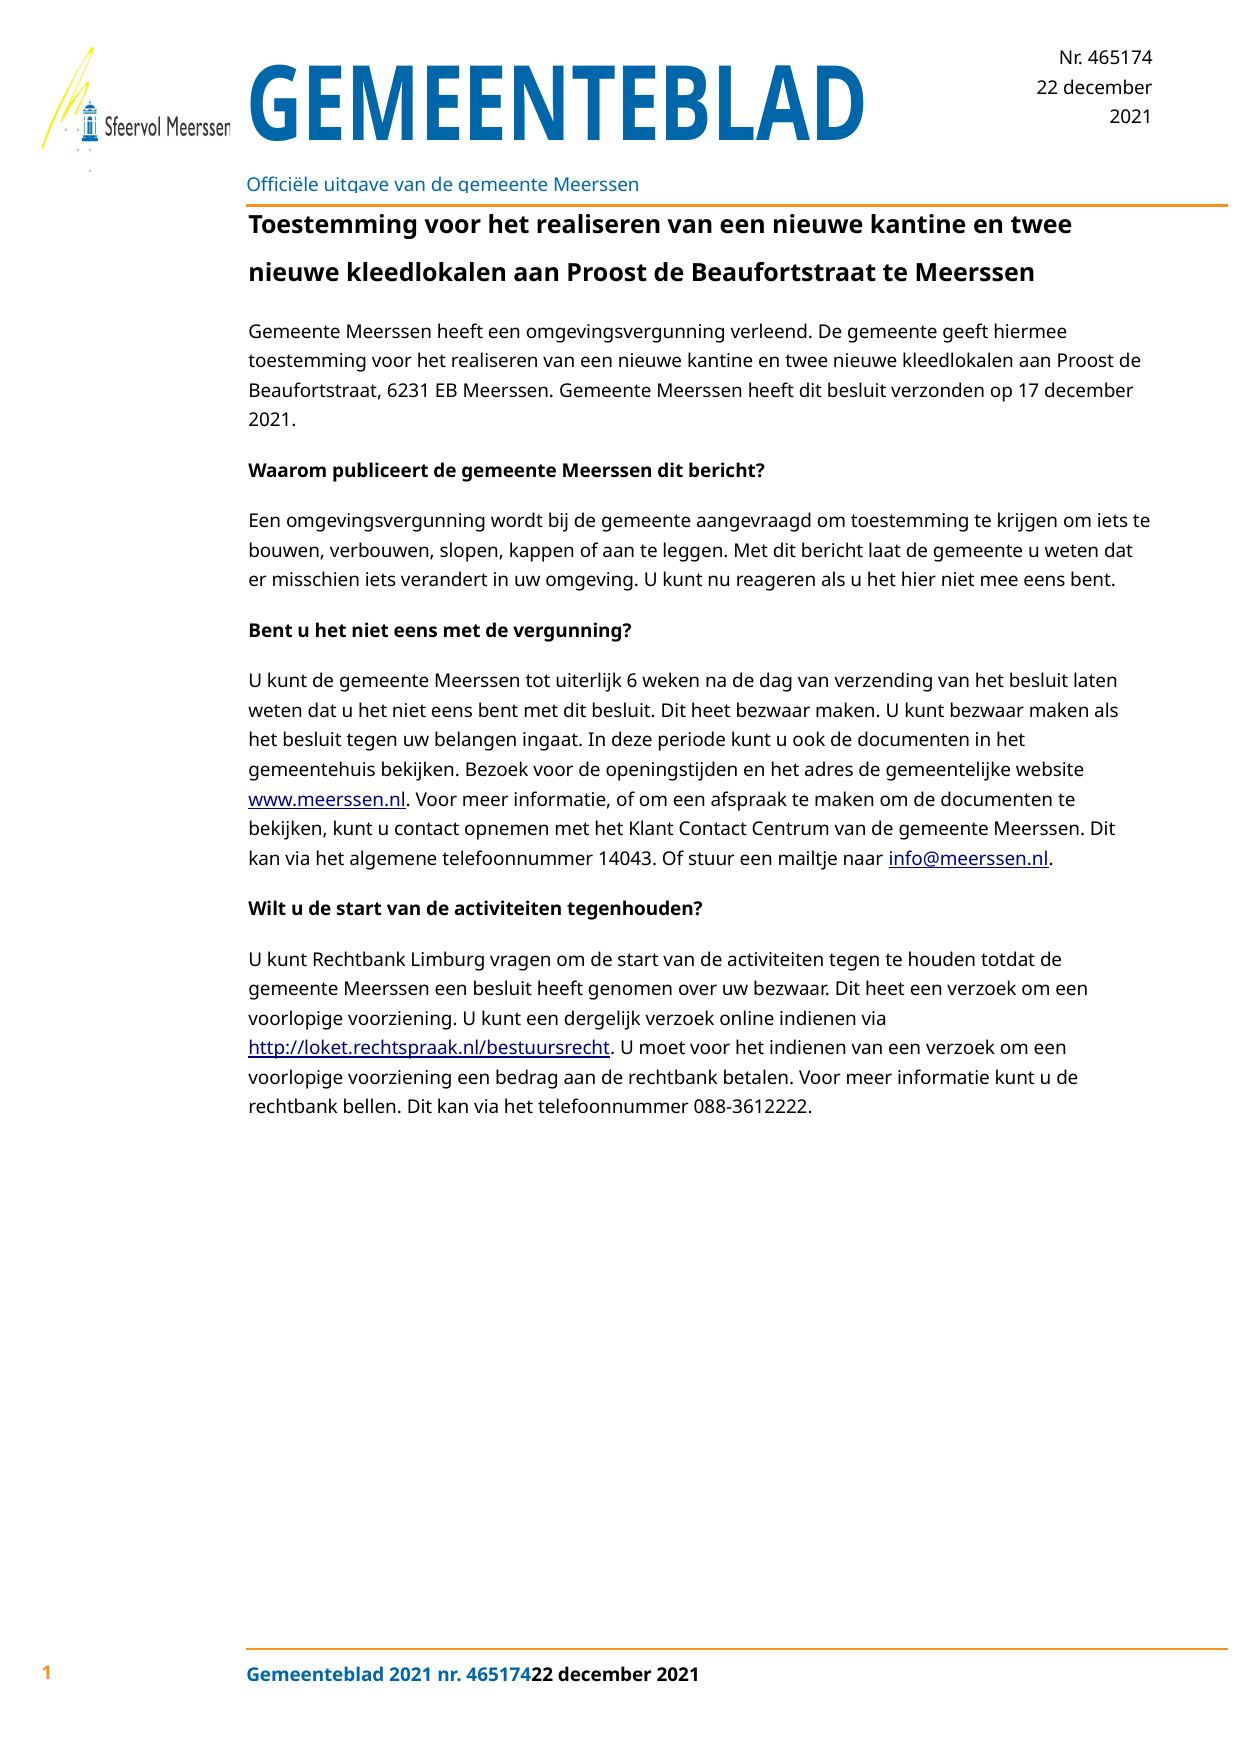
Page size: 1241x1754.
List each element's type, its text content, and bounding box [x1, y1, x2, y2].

text Wilt u de start van de activiteiten tegenhouden? [248, 895, 1152, 921]
picture [41, 47, 231, 172]
text Waarom publiceert de gemeente Meerssen dit bericht? [248, 457, 1152, 483]
text Gemeente Meerssen heeft een omgevingsvergunning verleend. De gemeente geeft hiermee toestemming voor het realiseren van een nieuwe kantine en twee nieuwe kleedlokalen aan Proost de Beaufortstraat, 6231 EB Meerssen. Gemeente Meerssen heeft dit besluit verzonden op 17 december 2021. [248, 318, 1152, 432]
text U kunt Rechtbank Limburg vragen om de start van de activiteiten tegen te houden totdat de gemeente Meerssen een besluit heeft genomen over uw bezwaar. Dit heet een verzoek om een voorlopige voorziening. U kunt een dergelijk verzoek online indienen via http://loket.rechtspraak.nl/bestuursrecht. U moet voor het indienen van een verzoek om een voorlopige voorziening een bedrag aan de rechtbank betalen. Voor meer informatie kunt u de rechtbank bellen. Dit kan via het telefoonnummer 088-3612222. [248, 946, 1152, 1119]
text Bent u het niet eens met de vergunning? [248, 617, 1152, 643]
text U kunt de gemeente Meerssen tot uiterlijk 6 weken na de dag van verzending van het besluit laten weten dat u het niet eens bent met dit besluit. Dit heet bezwaar maken. U kunt bezwaar maken als het besluit tegen uw belangen ingaat. In deze periode kunt u ook de documenten in het gemeentehuis bekijken. Bezoek voor de openingstijden en het adres de gemeentelijke website www.meerssen.nl. Voor meer informatie, of om een afspraak te maken om de documenten te bekijken, kunt u contact opnemen met het Klant Contact Centrum van de gemeente Meerssen. Dit kan via het algemene telefoonnummer 14043. Of stuur een mailtje naar info@meerssen.nl. [248, 667, 1152, 871]
text Een omgevingsvergunning wordt bij de gemeente aangevraagd om toestemming te krijgen om iets te bouwen, verbouwen, slopen, kappen of aan te leggen. Met dit bericht laat de gemeente u weten dat er misschien iets verandert in uw omgeving. U kunt nu reageren als u het hier niet mee eens bent. [248, 507, 1152, 592]
text Toestemming voor het realiseren van een nieuwe kantine en twee nieuwe kleedlokalen aan Proost de Beaufortstraat te Meerssen [248, 207, 1152, 288]
